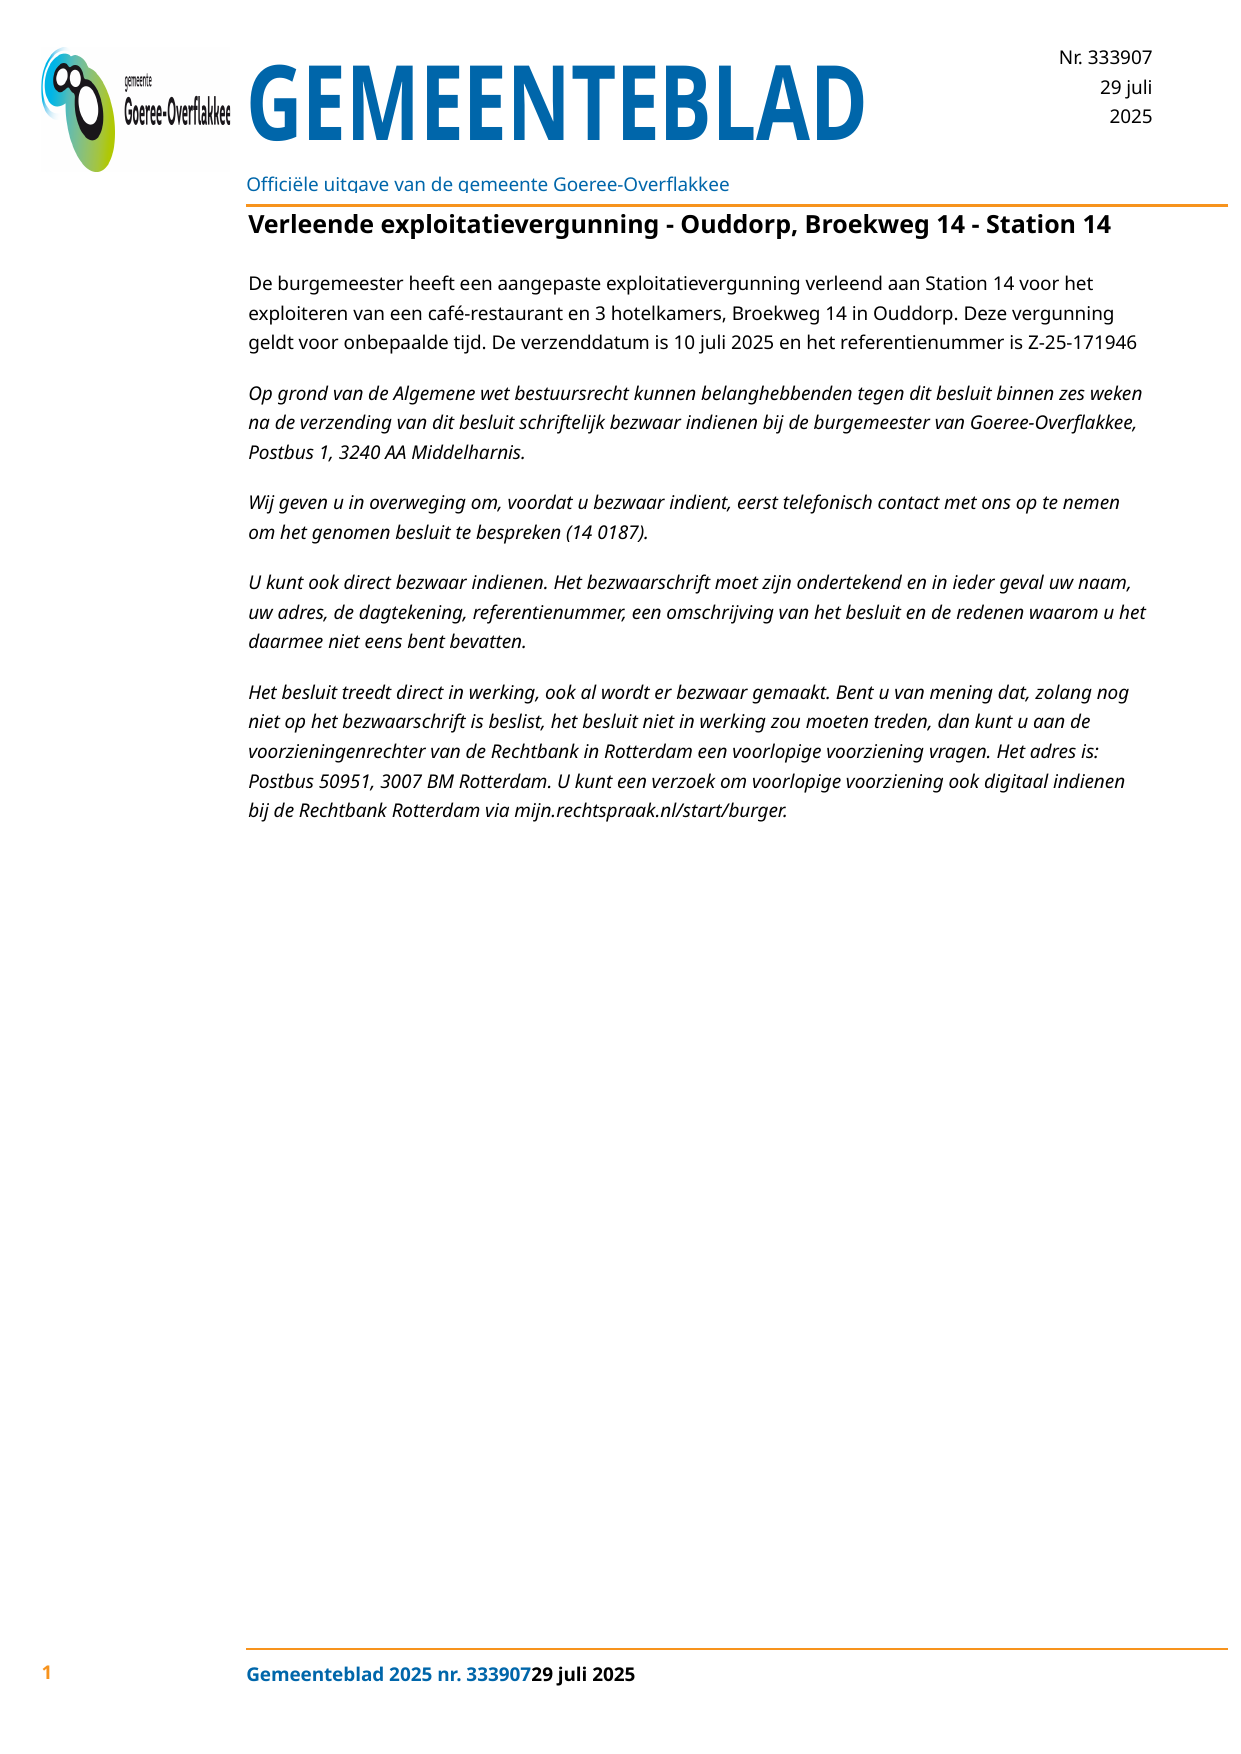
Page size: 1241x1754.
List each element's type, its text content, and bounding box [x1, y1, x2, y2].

text Op grond van de Algemene wet bestuursrecht kunnen belanghebbenden tegen dit besluit binnen zes weken na de verzending van dit besluit schriftelijk bezwaar indienen bij de burgemeester van Goeree-Overflakkee, Postbus 1, 3240 AA Middelharnis. [248, 380, 1152, 465]
text Verleende exploitatievergunning - Ouddorp, Broekweg 14 - Station 14 [248, 207, 1152, 241]
text U kunt ook direct bezwaar indienen. Het bezwaarschrift moet zijn ondertekend en in ieder geval uw naam, uw adres, de dagtekening, referentienummer, een omschrijving van het besluit en de redenen waarom u het daarmee niet eens bent bevatten. [248, 569, 1152, 654]
text Wij geven u in overweging om, voordat u bezwaar indient, eerst telefonisch contact met ons op te nemen om het genomen besluit te bespreken (14 0187). [248, 489, 1152, 545]
text Het besluit treedt direct in werking, ook al wordt er bezwaar gemaakt. Bent u van mening dat, zolang nog niet op het bezwaarschrift is beslist, het besluit niet in werking zou moeten treden, dan kunt u aan de voorzieningenrechter van de Rechtbank in Rotterdam een voorlopige voorziening vragen. Het adres is: Postbus 50951, 3007 BM Rotterdam. U kunt een verzoek om voorlopige voorziening ook digitaal indienen bij de Rechtbank Rotterdam via mijn.rechtspraak.nl/start/burger. [248, 679, 1152, 823]
text De burgemeester heeft een aangepaste exploitatievergunning verleend aan Station 14 voor het exploiteren van een café-restaurant en 3 hotelkamers, Broekweg 14 in Ouddorp. Deze vergunning geldt voor onbepaalde tijd. De verzenddatum is 10 juli 2025 en het referentienummer is Z-25-171946 [248, 270, 1152, 355]
picture [41, 47, 231, 172]
